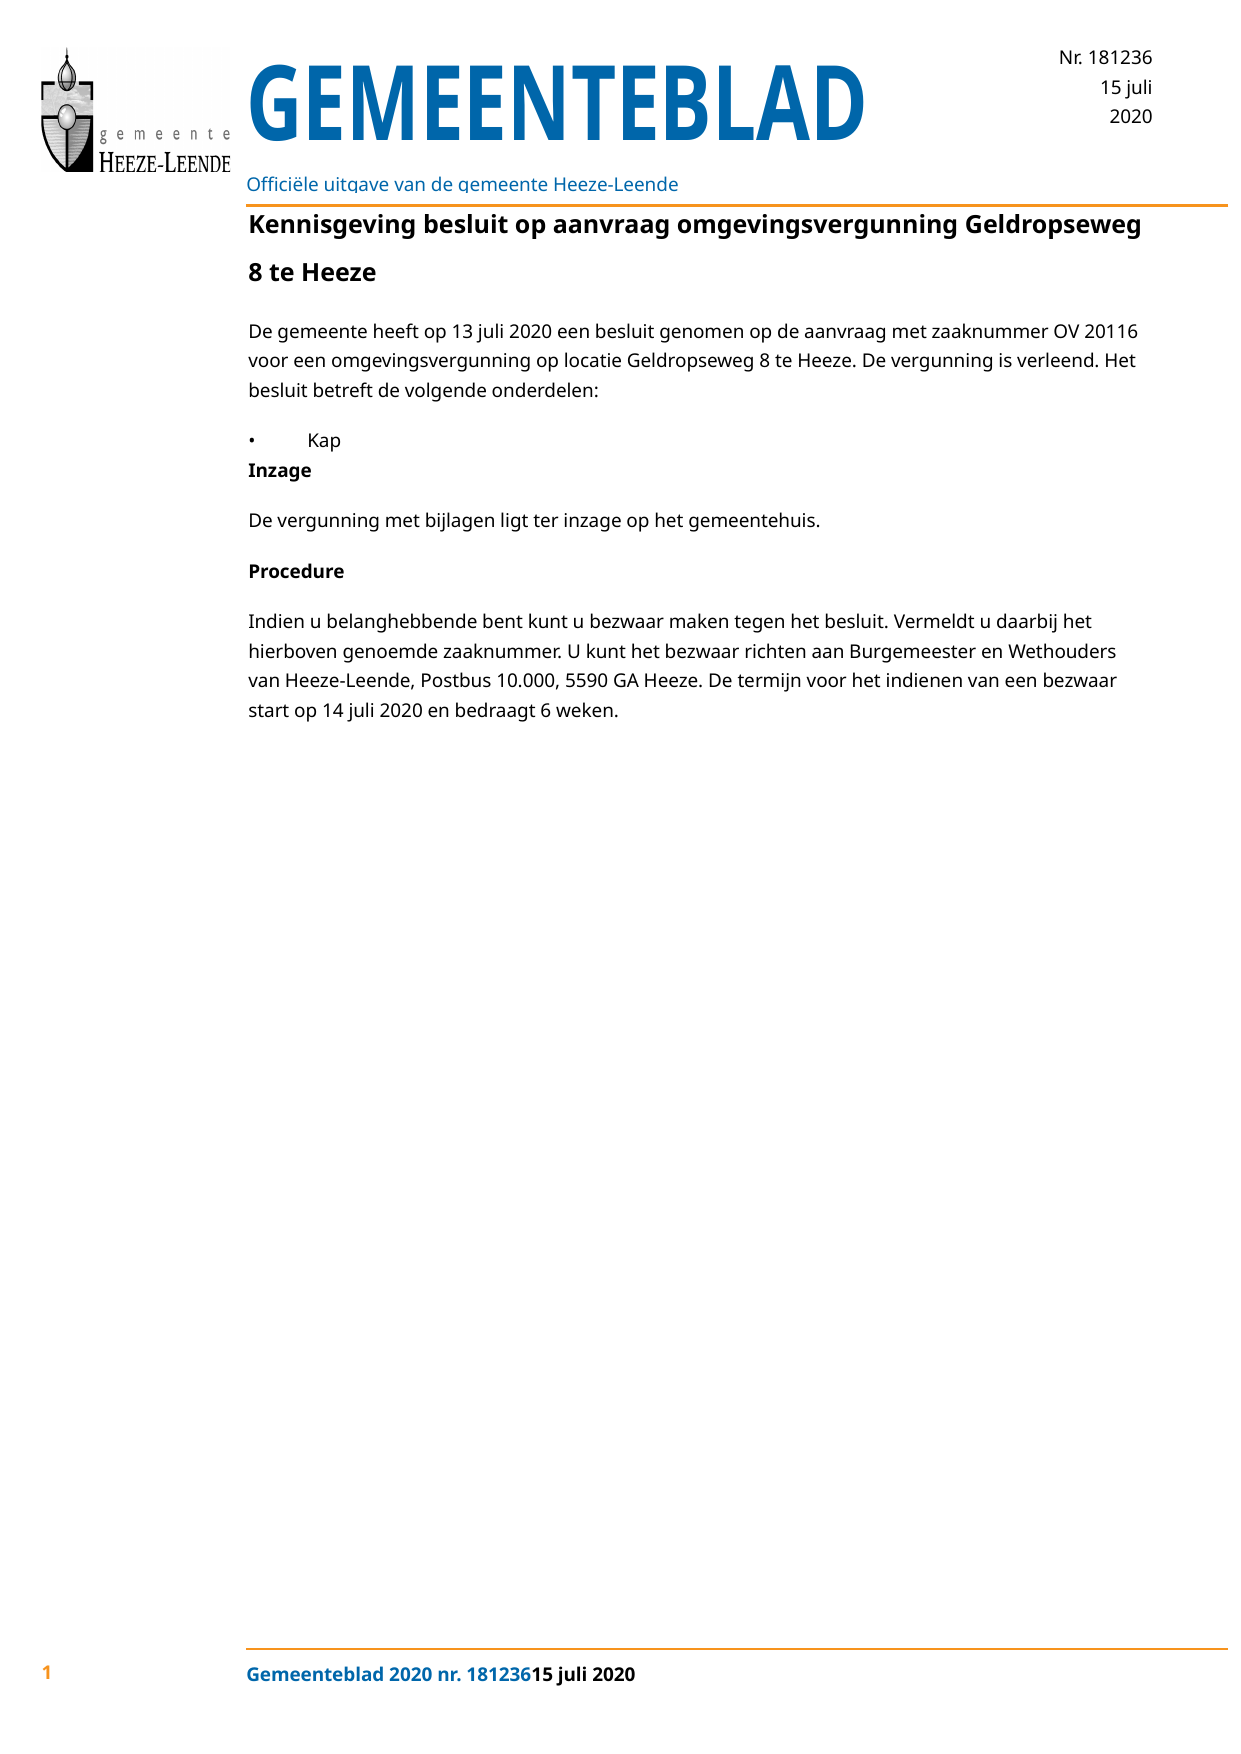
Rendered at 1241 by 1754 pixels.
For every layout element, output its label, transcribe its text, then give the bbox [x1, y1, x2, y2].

text Indien u belanghebbende bent kunt u bezwaar maken tegen het besluit. Vermeldt u daarbij het hierboven genoemde zaaknummer. U kunt het bezwaar richten aan Burgemeester en Wethouders van Heeze-Leende, Postbus 10.000, 5590 GA Heeze. De termijn voor het indienen van een bezwaar start op 14 juli 2020 en bedraagt 6 weken. [248, 608, 1152, 723]
text Inzage [248, 457, 1152, 483]
text Kennisgeving besluit op aanvraag omgevingsvergunning Geldropseweg 8 te Heeze [248, 207, 1152, 288]
text De gemeente heeft op 13 juli 2020 een besluit genomen op de aanvraag met zaaknummer OV 20116 voor een omgevingsvergunning op locatie Geldropseweg 8 te Heeze. De vergunning is verleend. Het besluit betreft de volgende onderdelen: [248, 318, 1152, 403]
list Kap [248, 427, 1152, 453]
text De vergunning met bijlagen ligt ter inzage op het gemeentehuis. [248, 507, 1152, 533]
picture [41, 47, 231, 172]
text Procedure [248, 558, 1152, 584]
